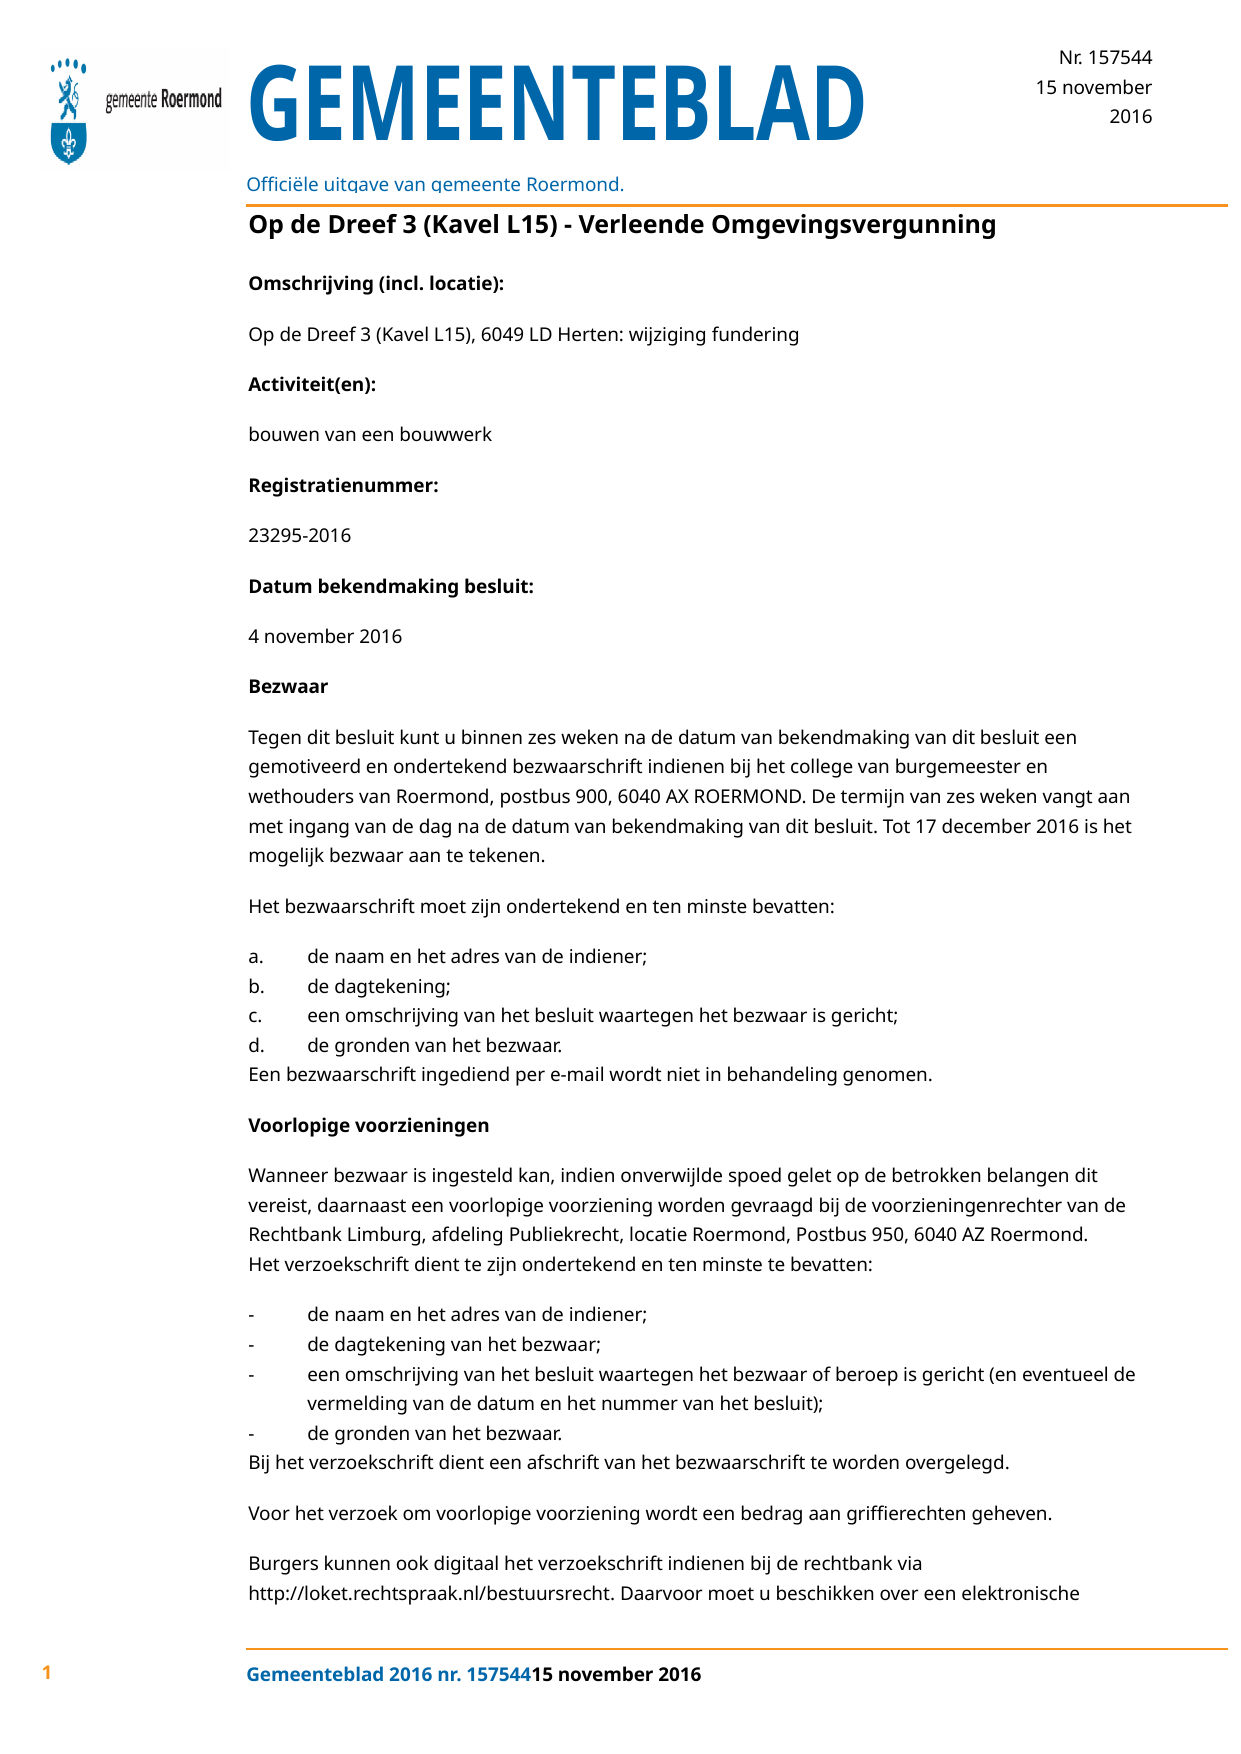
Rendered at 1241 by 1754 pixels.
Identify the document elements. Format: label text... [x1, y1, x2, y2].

text 23295-2016 [248, 522, 1152, 548]
text Bezwaar [248, 674, 1152, 699]
picture [41, 47, 231, 172]
list de naam en het adres van de indiener; [248, 943, 1152, 969]
list de naam en het adres van de indiener; [248, 1302, 1152, 1327]
list de gronden van het bezwaar. [248, 1420, 1152, 1446]
text Een bezwaarschrift ingediend per e-mail wordt niet in behandeling genomen. [248, 1062, 1152, 1087]
text Tegen dit besluit kunt u binnen zes weken na de datum van bekendmaking van dit besluit een gemotiveerd en ondertekend bezwaarschrift indienen bij het college van burgemeester en wethouders van Roermond, postbus 900, 6040 AX ROERMOND. De termijn van zes weken vangt aan met ingang van de dag na de datum van bekendmaking van dit besluit. Tot 17 december 2016 is het mogelijk bezwaar aan te tekenen. [248, 724, 1152, 868]
list de dagtekening; [248, 973, 1152, 998]
text Voor het verzoek om voorlopige voorziening wordt een bedrag aan griffierechten geheven. [248, 1500, 1152, 1526]
text Activiteit(en): [248, 371, 1152, 397]
text Datum bekendmaking besluit: [248, 573, 1152, 598]
text Wanneer bezwaar is ingesteld kan, indien onverwijlde spoed gelet op de betrokken belangen dit vereist, daarnaast een voorlopige voorziening worden gevraagd bij de voorzieningenrechter van de Rechtbank Limburg, afdeling Publiekrecht, locatie Roermond, Postbus 950, 6040 AZ Roermond. Het verzoekschrift dient te zijn ondertekend en ten minste te bevatten: [248, 1162, 1152, 1277]
text 4 november 2016 [248, 623, 1152, 649]
text Voorlopige voorzieningen [248, 1112, 1152, 1138]
text Op de Dreef 3 (Kavel L15), 6049 LD Herten: wijziging fundering [248, 321, 1152, 346]
text Bij het verzoekschrift dient een afschrift van het bezwaarschrift te worden overgelegd. [248, 1449, 1152, 1475]
text Omschrijving (incl. locatie): [248, 270, 1152, 296]
list een omschrijving van het besluit waartegen het bezwaar of beroep is gericht (en eventueel de vermelding van de datum en het nummer van het besluit); [248, 1361, 1152, 1416]
list een omschrijving van het besluit waartegen het bezwaar is gericht; [248, 1002, 1152, 1028]
text Het bezwaarschrift moet zijn ondertekend en ten minste bevatten: [248, 893, 1152, 918]
list de dagtekening van het bezwaar; [248, 1331, 1152, 1357]
text Registratienummer: [248, 472, 1152, 498]
text bouwen van een bouwwerk [248, 422, 1152, 447]
text Burgers kunnen ook digitaal het verzoekschrift indienen bij de rechtbank via http://loket.rechtspraak.nl/bestuursrecht. Daarvoor moet u beschikken over een elektronische [248, 1550, 1152, 1606]
list de gronden van het bezwaar. [248, 1032, 1152, 1058]
text Op de Dreef 3 (Kavel L15) - Verleende Omgevingsvergunning [248, 207, 1152, 241]
